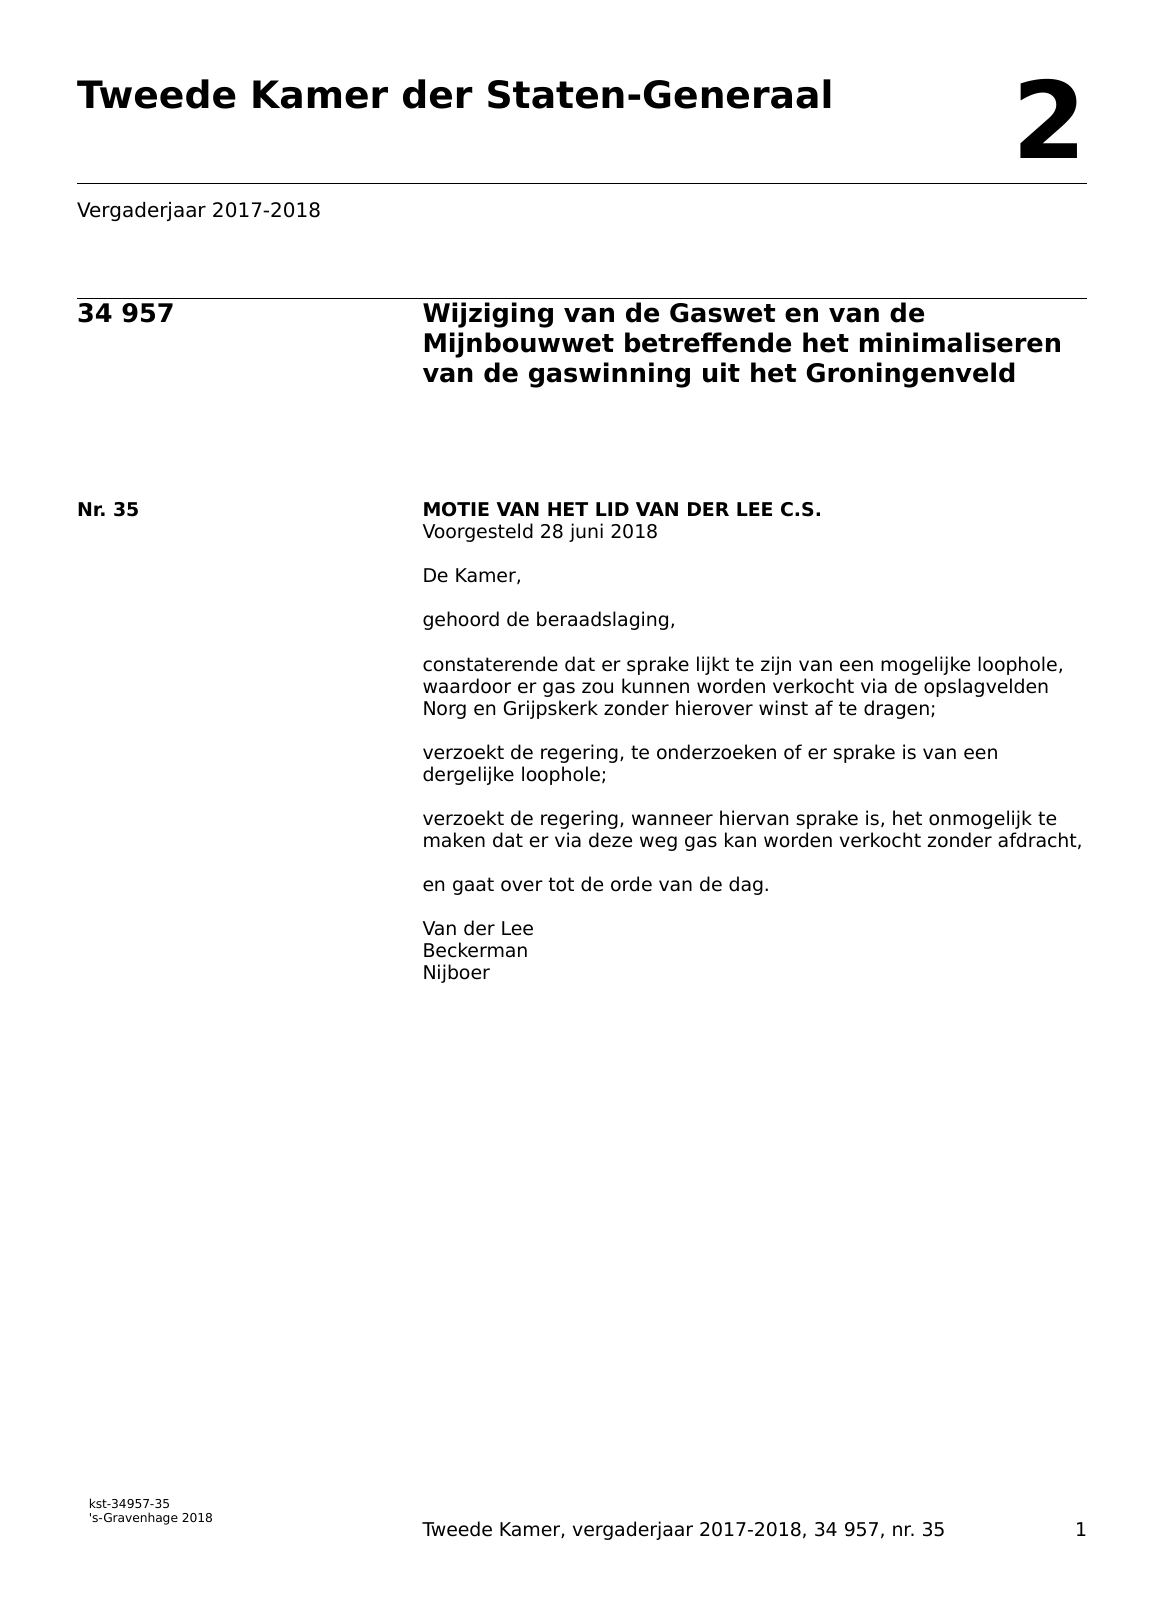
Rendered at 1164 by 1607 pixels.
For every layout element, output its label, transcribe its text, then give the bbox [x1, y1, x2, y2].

table_header Tweede Kamer der Staten-Generaal [77, 59, 886, 183]
subtitle Nr. 35 MOTIE VAN HET LID VAN DER LEE C.S. [77, 499, 1087, 521]
text 's-Gravenhage 2018 [88, 1511, 323, 1525]
text Voorgesteld 28 juni 2018 [422, 521, 1087, 543]
text verzoekt de regering, wanneer hiervan sprake is, het onmogelijk te maken dat er via deze weg gas kan worden verkocht zonder afdracht, [422, 808, 1087, 852]
table_cell Vergaderjaar 2017-2018 [77, 184, 1087, 298]
text constaterende dat er sprake lijkt te zijn van een mogelijke loophole, waardoor er gas zou kunnen worden verkocht via de opslagvelden Norg en Grijpskerk zonder hierover winst af te dragen; [422, 653, 1087, 719]
text Nijboer [422, 962, 1087, 984]
text gehoord de beraadslaging, [422, 609, 1087, 631]
text verzoekt de regering, te onderzoeken of er sprake is van een dergelijke loophole; [422, 742, 1087, 786]
text Beckerman [422, 940, 1087, 962]
text Van der Lee [422, 918, 1087, 940]
text De Kamer, [422, 565, 1087, 587]
text en gaat over tot de orde van de dag. [422, 874, 1087, 896]
text kst-34957-35 [88, 1497, 323, 1511]
subtitle 34 957 Wijziging van de Gaswet en van de Mijnbouwwet betreffende het minimaliseren van de gaswinning uit het Groningenveld [77, 299, 1087, 388]
table_header 2 [886, 59, 1087, 183]
